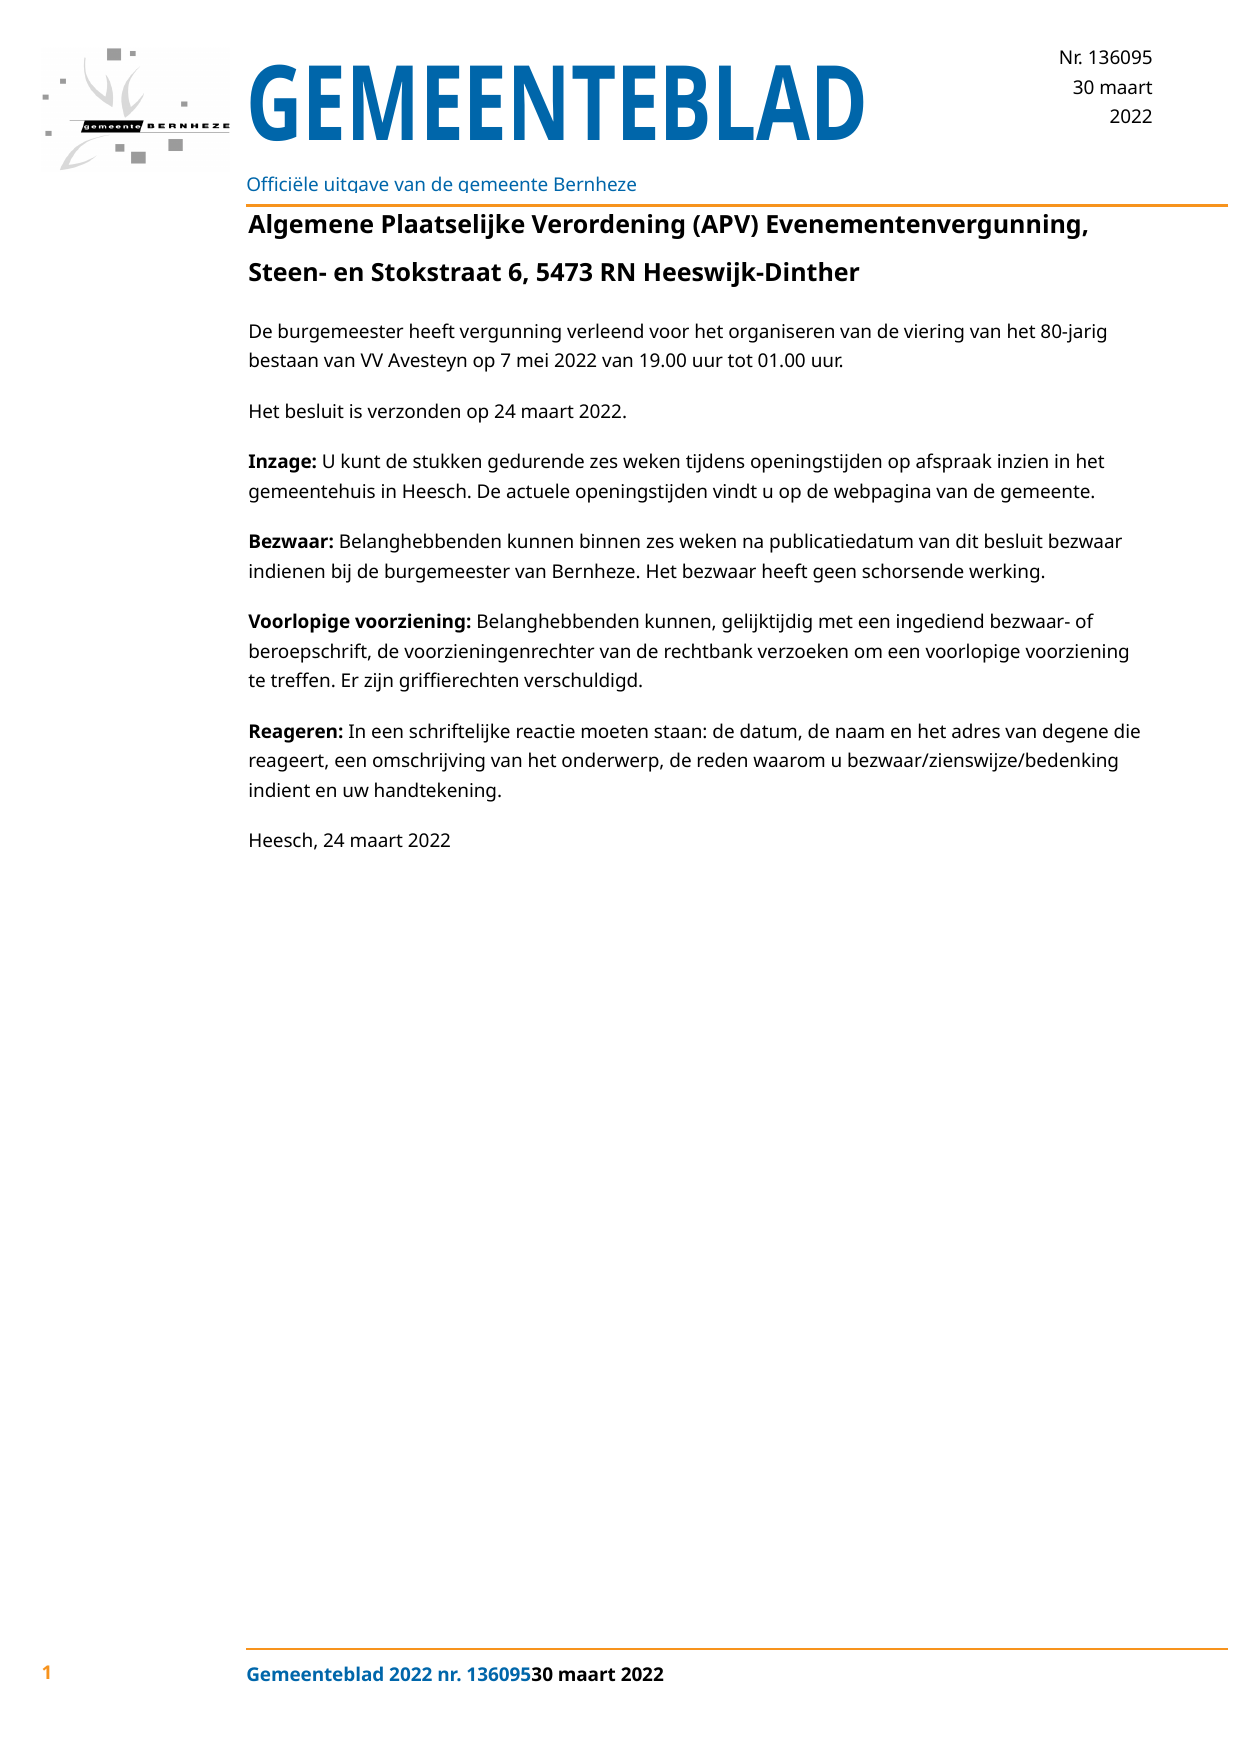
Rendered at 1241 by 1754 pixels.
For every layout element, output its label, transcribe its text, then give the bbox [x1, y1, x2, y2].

text Voorlopige voorziening: Belanghebbenden kunnen, gelijktijdig met een ingediend bezwaar- of beroepschrift, de voorzieningenrechter van de rechtbank verzoeken om een voorlopige voorziening te treffen. Er zijn griffierechten verschuldigd. [248, 608, 1152, 693]
text Reageren: In een schriftelijke reactie moeten staan: de datum, de naam en het adres van degene die reageert, een omschrijving van het onderwerp, de reden waarom u bezwaar/zienswijze/bedenking indient en uw handtekening. [248, 718, 1152, 803]
text Het besluit is verzonden op 24 maart 2022. [248, 398, 1152, 424]
text De burgemeester heeft vergunning verleend voor het organiseren van de viering van het 80-jarig bestaan van VV Avesteyn op 7 mei 2022 van 19.00 uur tot 01.00 uur. [248, 318, 1152, 373]
text Inzage: U kunt de stukken gedurende zes weken tijdens openingstijden op afspraak inzien in het gemeentehuis in Heesch. De actuele openingstijden vindt u op de webpagina van de gemeente. [248, 448, 1152, 504]
picture [41, 47, 231, 172]
text Algemene Plaatselijke Verordening (APV) Evenementenvergunning, Steen- en Stokstraat 6, 5473 RN Heeswijk-Dinther [248, 207, 1152, 288]
text Bezwaar: Belanghebbenden kunnen binnen zes weken na publicatiedatum van dit besluit bezwaar indienen bij de burgemeester van Bernheze. Het bezwaar heeft geen schorsende werking. [248, 528, 1152, 584]
text Heesch, 24 maart 2022 [248, 827, 1152, 853]
